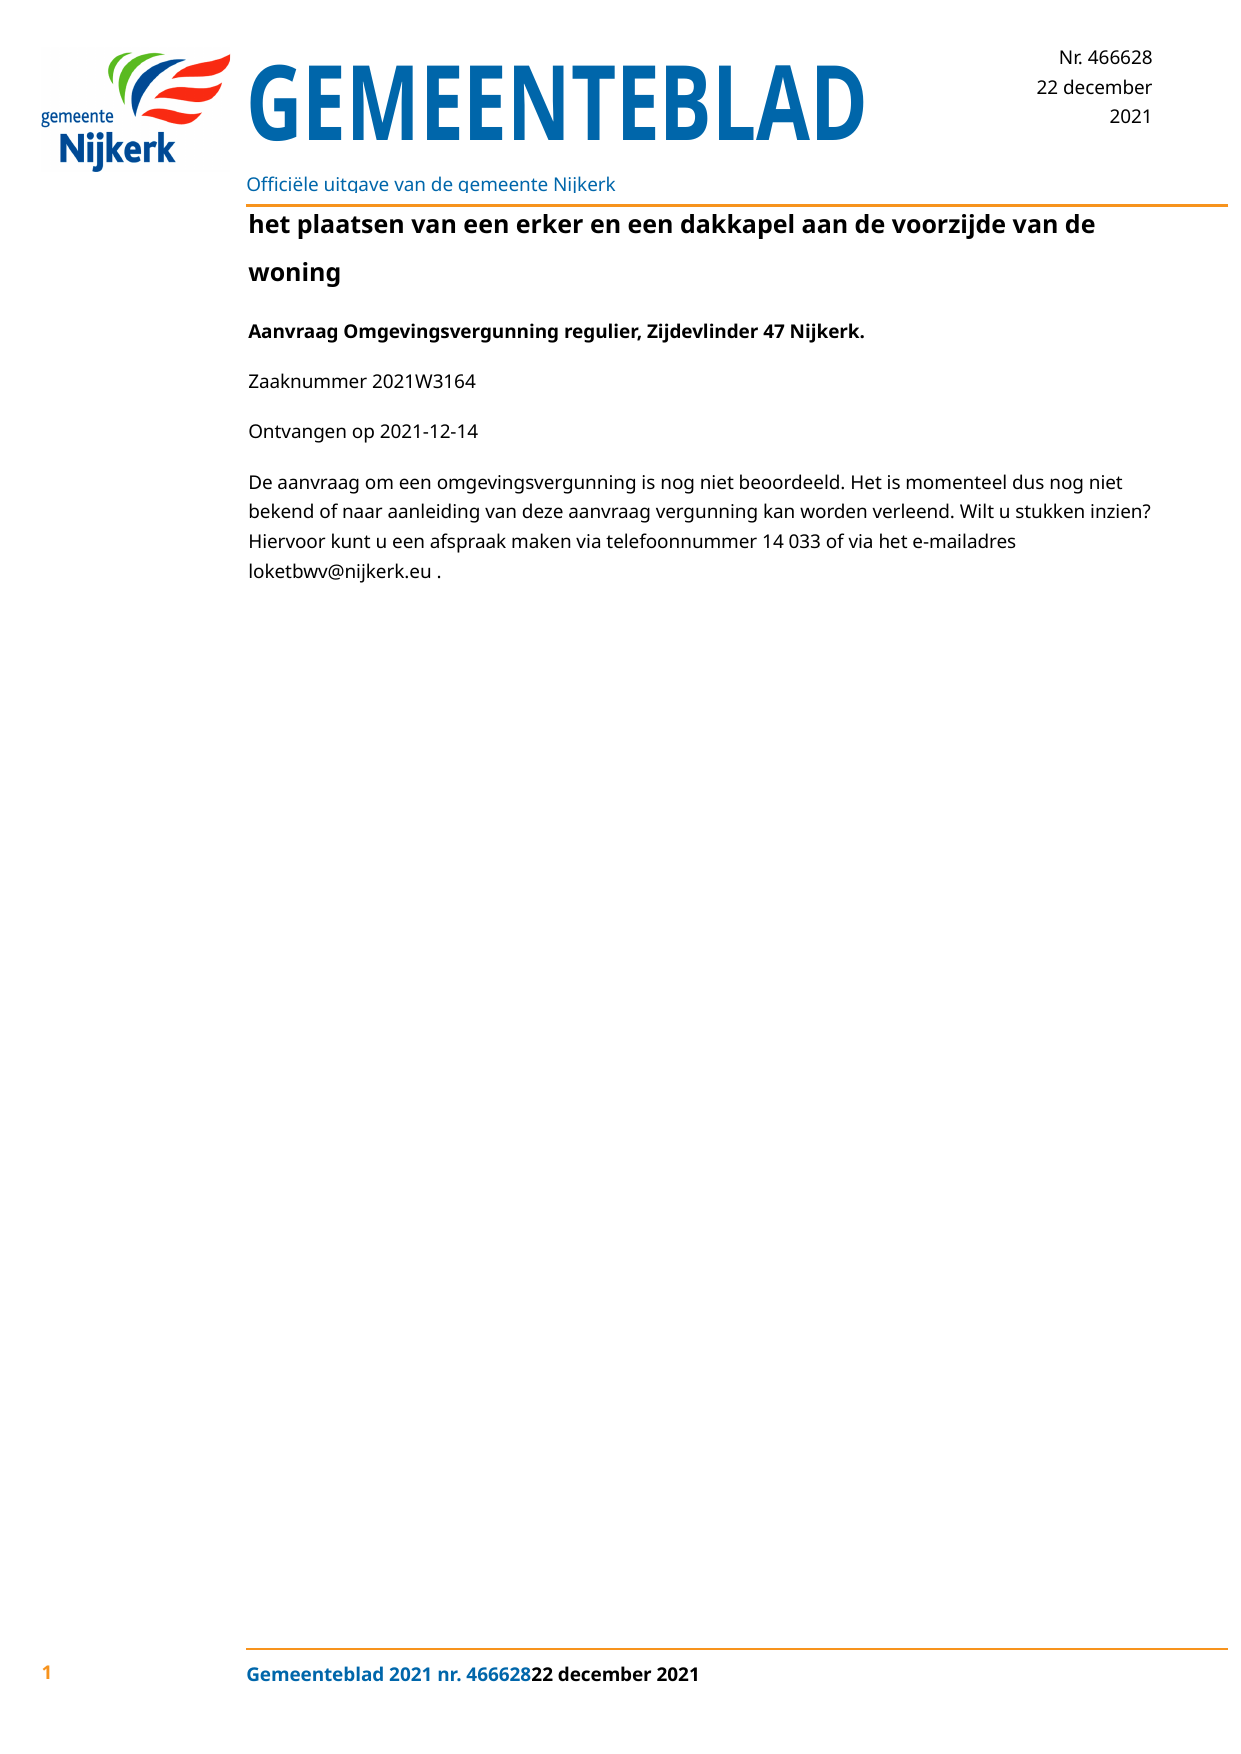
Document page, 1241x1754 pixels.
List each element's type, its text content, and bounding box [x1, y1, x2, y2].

text Ontvangen op 2021-12-14 [248, 419, 1152, 444]
text De aanvraag om een omgevingsvergunning is nog niet beoordeeld. Het is momenteel dus nog niet bekend of naar aanleiding van deze aanvraag vergunning kan worden verleend. Wilt u stukken inzien? Hiervoor kunt u een afspraak maken via telefoonnummer 14 033 of via het e-mailadres loketbwv@nijkerk.eu . [248, 469, 1152, 584]
text het plaatsen van een erker en een dakkapel aan de voorzijde van de woning [248, 207, 1152, 288]
text Zaaknummer 2021W3164 [248, 368, 1152, 394]
text Aanvraag Omgevingsvergunning regulier, Zijdevlinder 47 Nijkerk. [248, 318, 1152, 344]
picture [41, 47, 231, 172]
